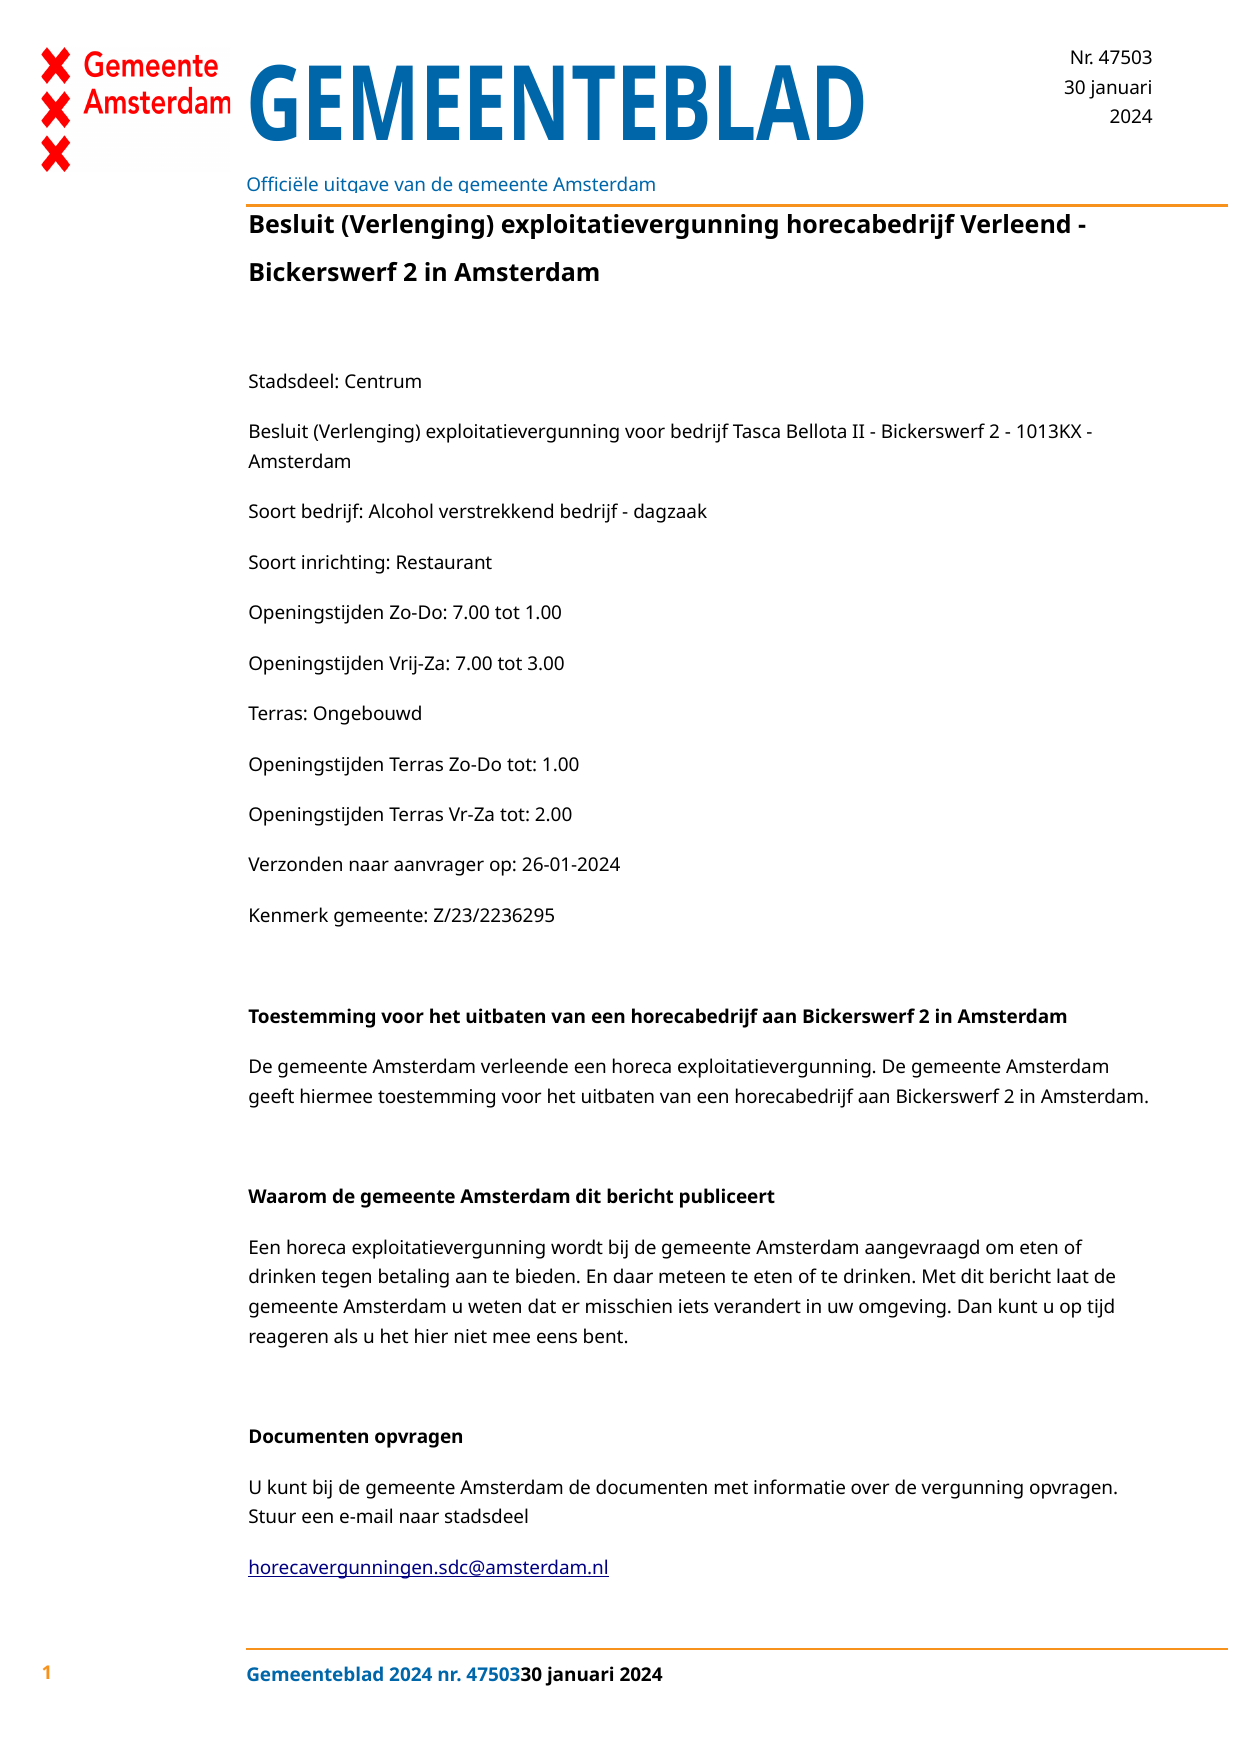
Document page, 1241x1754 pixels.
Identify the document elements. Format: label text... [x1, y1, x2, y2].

text Een horeca exploitatievergunning wordt bij de gemeente Amsterdam aangevraagd om eten of drinken tegen betaling aan te bieden. En daar meteen te eten of te drinken. Met dit bericht laat de gemeente Amsterdam u weten dat er misschien iets verandert in uw omgeving. Dan kunt u op tijd reageren als u het hier niet mee eens bent. [248, 1234, 1152, 1349]
text Kenmerk gemeente: Z/23/2236295 [248, 902, 1152, 928]
text Stadsdeel: Centrum [248, 368, 1152, 394]
text Verzonden naar aanvrager op: 26-01-2024 [248, 852, 1152, 877]
text Openingstijden Terras Vr-Za tot: 2.00 [248, 801, 1152, 827]
text Toestemming voor het uitbaten van een horecabedrijf aan Bickerswerf 2 in Amsterdam [248, 1003, 1152, 1029]
text Besluit (Verlenging) exploitatievergunning horecabedrijf Verleend - Bickerswerf 2 in Amsterdam [248, 207, 1152, 288]
text U kunt bij de gemeente Amsterdam de documenten met informatie over de vergunning opvragen. Stuur een e-mail naar stadsdeel [248, 1474, 1152, 1529]
text De gemeente Amsterdam verleende een horeca exploitatievergunning. De gemeente Amsterdam geeft hiermee toestemming voor het uitbaten van een horecabedrijf aan Bickerswerf 2 in Amsterdam. [248, 1053, 1152, 1109]
text Documenten opvragen [248, 1424, 1152, 1449]
text horecavergunningen.sdc@amsterdam.nl [248, 1554, 1152, 1580]
text Besluit (Verlenging) exploitatievergunning voor bedrijf Tasca Bellota II - Bickerswerf 2 - 1013KX - Amsterdam [248, 419, 1152, 474]
picture [41, 47, 231, 172]
text Openingstijden Vrij-Za: 7.00 tot 3.00 [248, 650, 1152, 676]
text Soort bedrijf: Alcohol verstrekkend bedrijf - dagzaak [248, 499, 1152, 524]
text Terras: Ongebouwd [248, 700, 1152, 726]
text Openingstijden Terras Zo-Do tot: 1.00 [248, 751, 1152, 777]
text Soort inrichting: Restaurant [248, 549, 1152, 575]
text Waarom de gemeente Amsterdam dit bericht publiceert [248, 1184, 1152, 1209]
text Openingstijden Zo-Do: 7.00 tot 1.00 [248, 599, 1152, 625]
